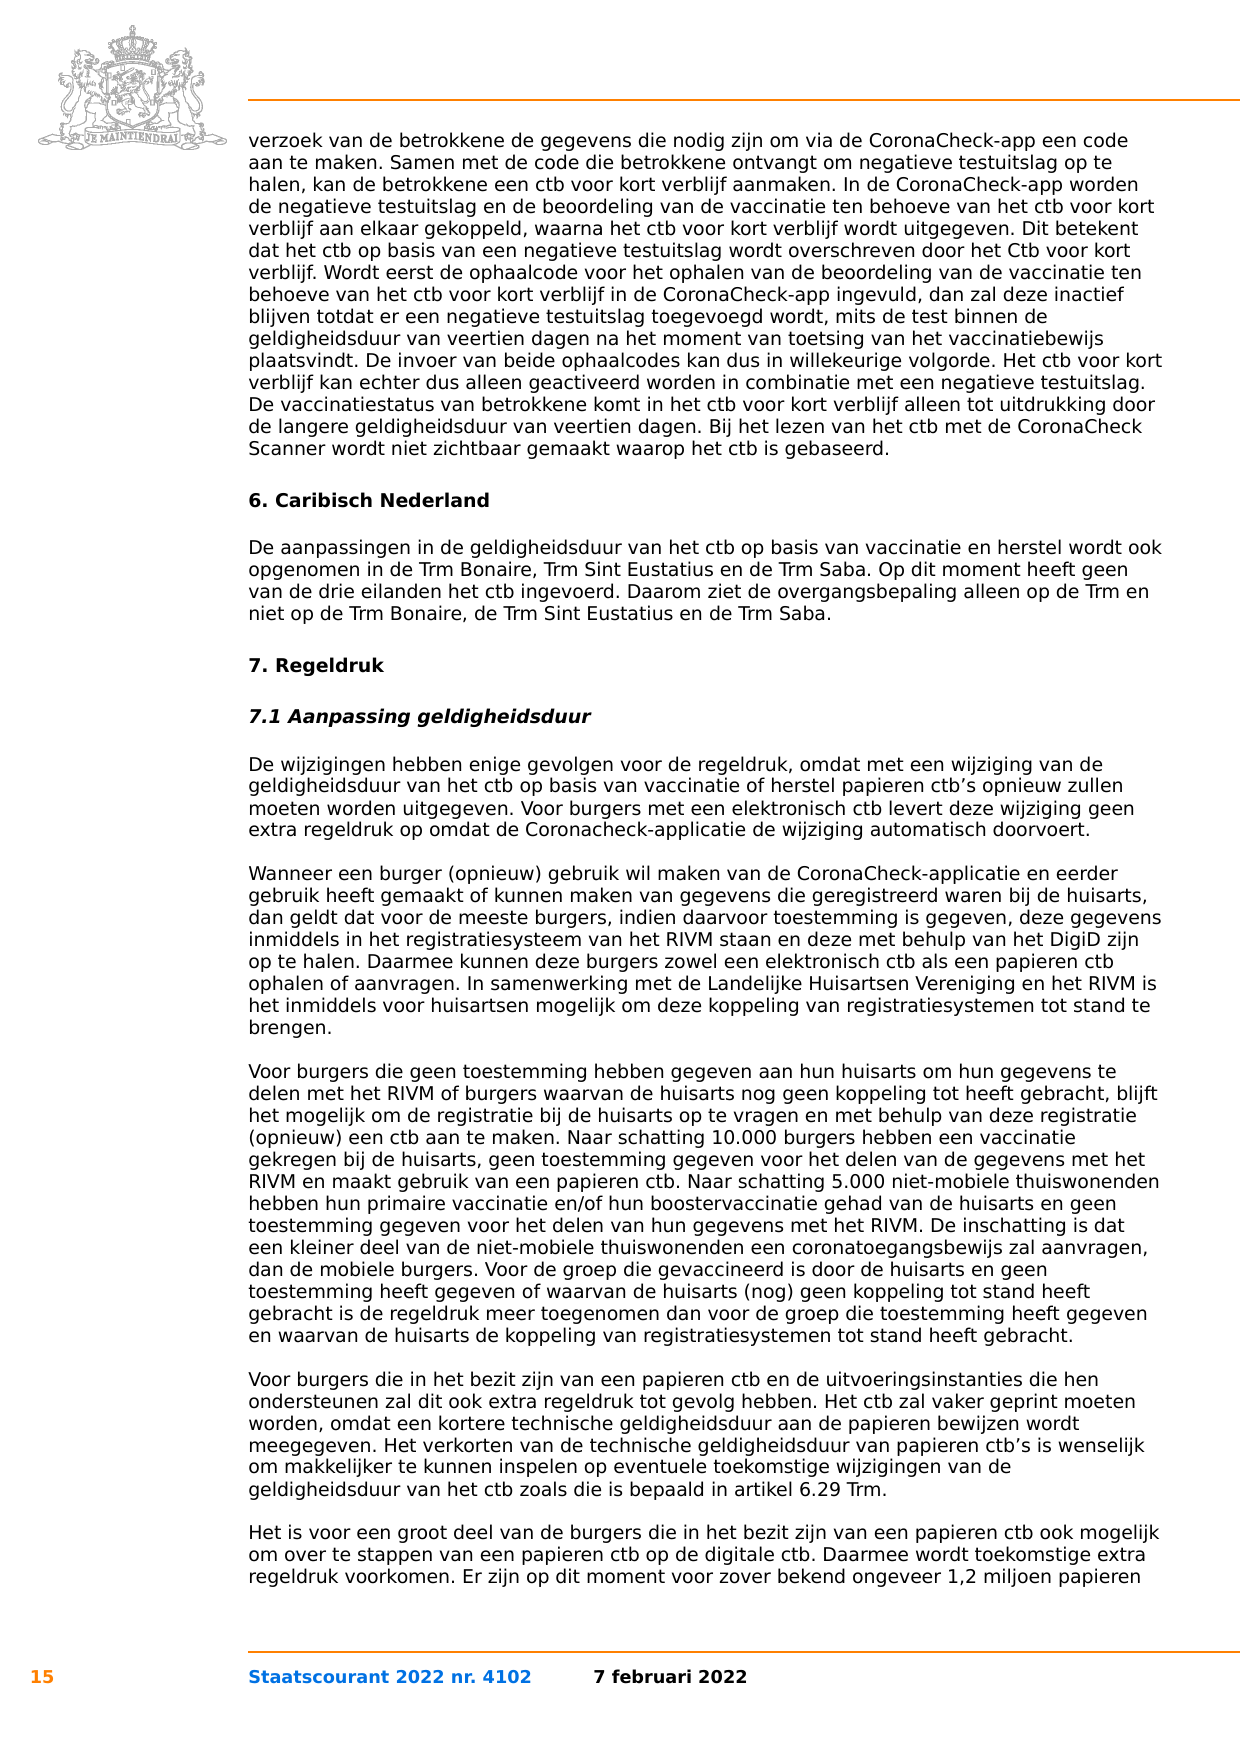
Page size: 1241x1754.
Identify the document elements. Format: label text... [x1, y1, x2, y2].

text Voor burgers die in het bezit zijn van een papieren ctb en de uitvoeringsinstanties die hen ondersteunen zal dit ook extra regeldruk tot gevolg hebben. Het ctb zal vaker geprint moeten worden, omdat een kortere technische geldigheidsduur aan de papieren bewijzen wordt meegegeven. Het verkorten van de technische geldigheidsduur van papieren ctb’s is wenselijk om makkelijker te kunnen inspelen op eventuele toekomstige wijzigingen van de geldigheidsduur van het ctb zoals die is bepaald in artikel 6.29 Trm. [248, 1368, 1163, 1500]
subtitle 7.1 Aanpassing geldigheidsduur [248, 706, 1163, 728]
text De wijzigingen hebben enige gevolgen voor de regeldruk, omdat met een wijziging van de geldigheidsduur van het ctb op basis van vaccinatie of herstel papieren ctb’s opnieuw zullen moeten worden uitgegeven. Voor burgers met een elektronisch ctb levert deze wijziging geen extra regeldruk op omdat de Coronacheck-applicatie de wijziging automatisch doorvoert. [248, 753, 1163, 841]
subtitle 7. Regeldruk [248, 654, 1163, 676]
text verzoek van de betrokkene de gegevens die nodig zijn om via de CoronaCheck-app een code aan te maken. Samen met de code die betrokkene ontvangt om negatieve testuitslag op te halen, kan de betrokkene een ctb voor kort verblijf aanmaken. In de CoronaCheck-app worden de negatieve testuitslag en de beoordeling van de vaccinatie ten behoeve van het ctb voor kort verblijf aan elkaar gekoppeld, waarna het ctb voor kort verblijf wordt uitgegeven. Dit betekent dat het ctb op basis van een negatieve testuitslag wordt overschreven door het Ctb voor kort verblijf. Wordt eerst de ophaalcode voor het ophalen van de beoordeling van de vaccinatie ten behoeve van het ctb voor kort verblijf in de CoronaCheck-app ingevuld, dan zal deze inactief blijven totdat er een negatieve testuitslag toegevoegd wordt, mits de test binnen de geldigheidsduur van veertien dagen na het moment van toetsing van het vaccinatiebewijs plaatsvindt. De invoer van beide ophaalcodes kan dus in willekeurige volgorde. Het ctb voor kort verblijf kan echter dus alleen geactiveerd worden in combinatie met een negatieve testuitslag. De vaccinatiestatus van betrokkene komt in het ctb voor kort verblijf alleen tot uitdrukking door de langere geldigheidsduur van veertien dagen. Bij het lezen van het ctb met de CoronaCheck Scanner wordt niet zichtbaar gemaakt waarop het ctb is gebaseerd. [248, 130, 1163, 459]
text Voor burgers die geen toestemming hebben gegeven aan hun huisarts om hun gegevens te delen met het RIVM of burgers waarvan de huisarts nog geen koppeling tot heeft gebracht, blijft het mogelijk om de registratie bij de huisarts op te vragen en met behulp van deze registratie (opnieuw) een ctb aan te maken. Naar schatting 10.000 burgers hebben een vaccinatie gekregen bij de huisarts, geen toestemming gegeven voor het delen van de gegevens met het RIVM en maakt gebruik van een papieren ctb. Naar schatting 5.000 niet-mobiele thuiswonenden hebben hun primaire vaccinatie en/of hun boostervaccinatie gehad van de huisarts en geen toestemming gegeven voor het delen van hun gegevens met het RIVM. De inschatting is dat een kleiner deel van de niet-mobiele thuiswonenden een coronatoegangsbewijs zal aanvragen, dan de mobiele burgers. Voor de groep die gevaccineerd is door de huisarts en geen toestemming heeft gegeven of waarvan de huisarts (nog) geen koppeling tot stand heeft gebracht is de regeldruk meer toegenomen dan voor de groep die toestemming heeft gegeven en waarvan de huisarts de koppeling van registratiesystemen tot stand heeft gebracht. [248, 1061, 1163, 1347]
subtitle 6. Caribisch Nederland [248, 489, 1163, 512]
text De aanpassingen in de geldigheidsduur van het ctb op basis van vaccinatie en herstel wordt ook opgenomen in de Trm Bonaire, Trm Sint Eustatius en de Trm Saba. Op dit moment heeft geen van de drie eilanden het ctb ingevoerd. Daarom ziet de overgangsbepaling alleen op de Trm en niet op de Trm Bonaire, de Trm Sint Eustatius en de Trm Saba. [248, 537, 1163, 624]
text Wanneer een burger (opnieuw) gebruik wil maken van de CoronaCheck-applicatie en eerder gebruik heeft gemaakt of kunnen maken van gegevens die geregistreerd waren bij de huisarts, dan geldt dat voor de meeste burgers, indien daarvoor toestemming is gegeven, deze gegevens inmiddels in het registratiesysteem van het RIVM staan en deze met behulp van het DigiD zijn op te halen. Daarmee kunnen deze burgers zowel een elektronisch ctb als een papieren ctb ophalen of aanvragen. In samenwerking met de Landelijke Huisartsen Vereniging en het RIVM is het inmiddels voor huisartsen mogelijk om deze koppeling van registratiesystemen tot stand te brengen. [248, 863, 1163, 1039]
picture [38, 25, 227, 150]
text Het is voor een groot deel van de burgers die in het bezit zijn van een papieren ctb ook mogelijk om over te stappen van een papieren ctb op de digitale ctb. Daarmee wordt toekomstige extra regeldruk voorkomen. Er zijn op dit moment voor zover bekend ongeveer 1,2 miljoen papieren [248, 1522, 1163, 1588]
